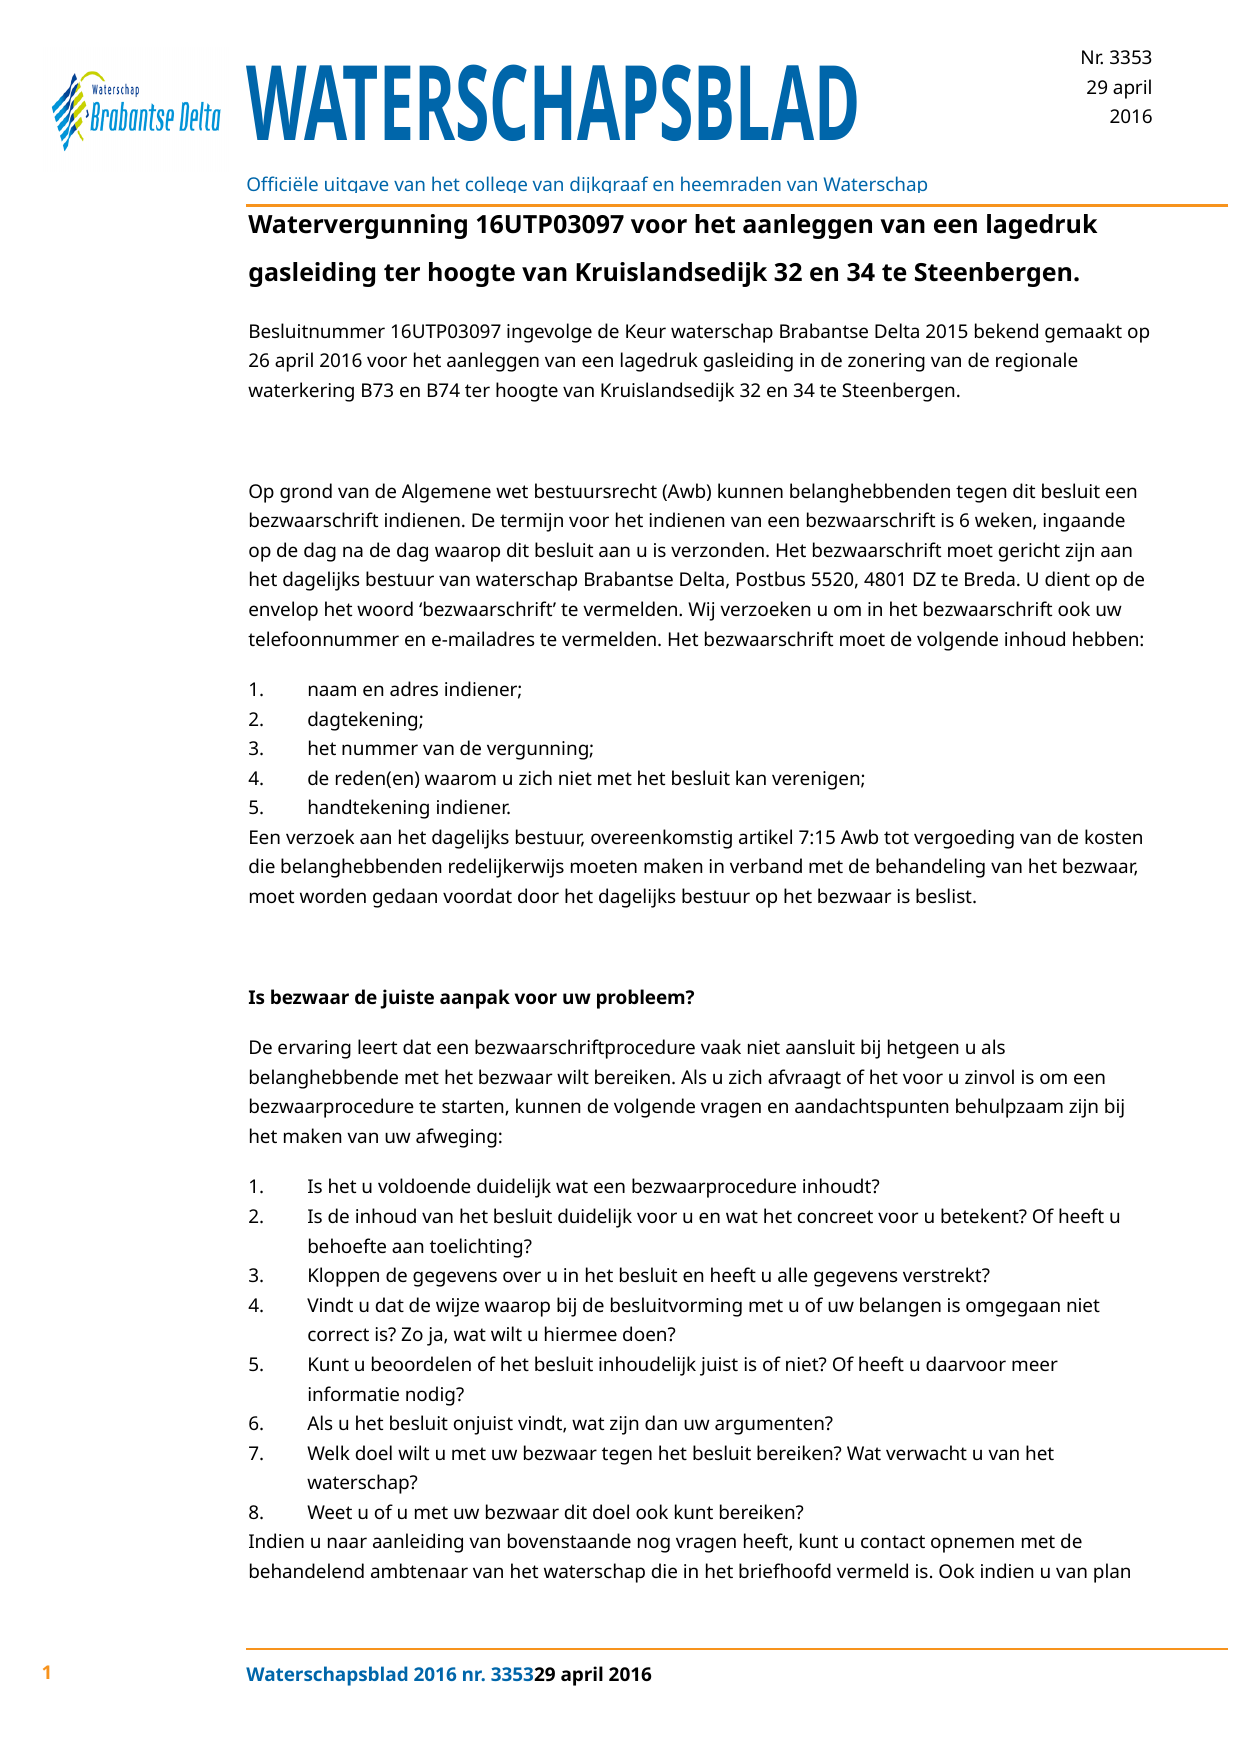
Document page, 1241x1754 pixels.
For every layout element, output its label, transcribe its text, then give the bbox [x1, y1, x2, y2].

list Vindt u dat de wijze waarop bij de besluitvorming met u of uw belangen is omgegaan niet correct is? Zo ja, wat wilt u hiermee doen? [248, 1292, 1152, 1347]
list naam en adres indiener; [248, 676, 1152, 702]
list Weet u of u met uw bezwaar dit doel ook kunt bereiken? [248, 1499, 1152, 1525]
text Op grond van de Algemene wet bestuursrecht (Awb) kunnen belanghebbenden tegen dit besluit een bezwaarschrift indienen. De termijn voor het indienen van een bezwaarschrift is 6 weken, ingaande op de dag na de dag waarop dit besluit aan u is verzonden. Het bezwaarschrift moet gericht zijn aan het dagelijks bestuur van waterschap Brabantse Delta, Postbus 5520, 4801 DZ te Breda. U dient op de envelop het woord ‘bezwaarschrift’ te vermelden. Wij verzoeken u om in het bezwaarschrift ook uw telefoonnummer en e‑mailadres te vermelden. Het bezwaarschrift moet de volgende inhoud hebben: [248, 478, 1152, 652]
text De ervaring leert dat een bezwaarschriftprocedure vaak niet aansluit bij hetgeen u als belanghebbende met het bezwaar wilt bereiken. Als u zich afvraagt of het voor u zinvol is om een bezwaarprocedure te starten, kunnen de volgende vragen en aandachtspunten behulpzaam zijn bij het maken van uw afweging: [248, 1034, 1152, 1149]
list Is de inhoud van het besluit duidelijk voor u en wat het concreet voor u betekent? Of heeft u behoefte aan toelichting? [248, 1203, 1152, 1259]
list Kunt u beoordelen of het besluit inhoudelijk juist is of niet? Of heeft u daarvoor meer informatie nodig? [248, 1351, 1152, 1407]
text Is bezwaar de juiste aanpak voor uw probleem? [248, 984, 1152, 1010]
text Indien u naar aanleiding van bovenstaande nog vragen heeft, kunt u contact opnemen met de behandelend ambtenaar van het waterschap die in het briefhoofd vermeld is. Ook indien u van plan [248, 1529, 1152, 1584]
list dagtekening; [248, 706, 1152, 732]
list het nummer van de vergunning; [248, 735, 1152, 761]
text Watervergunning 16UTP03097 voor het aanleggen van een lagedruk gasleiding ter hoogte van Kruislandsedijk 32 en 34 te Steenbergen. [248, 207, 1152, 288]
list Als u het besluit onjuist vindt, wat zijn dan uw argumenten? [248, 1410, 1152, 1436]
list Kloppen de gegevens over u in het besluit en heeft u alle gegevens verstrekt? [248, 1262, 1152, 1288]
text Een verzoek aan het dagelijks bestuur, overeenkomstig artikel 7:15 Awb tot vergoeding van de kosten die belanghebbenden redelijkerwijs moeten maken in verband met de behandeling van het bezwaar, moet worden gedaan voordat door het dagelijks bestuur op het bezwaar is beslist. [248, 824, 1152, 909]
list Is het u voldoende duidelijk wat een bezwaarprocedure inhoudt? [248, 1174, 1152, 1199]
list Welk doel wilt u met uw bezwaar tegen het besluit bereiken? Wat verwacht u van het waterschap? [248, 1440, 1152, 1495]
picture [41, 47, 231, 172]
list de reden(en) waarom u zich niet met het besluit kan verenigen; [248, 765, 1152, 791]
list handtekening indiener. [248, 794, 1152, 820]
text Besluitnummer 16UTP03097 ingevolge de Keur waterschap Brabantse Delta 2015 bekend gemaakt op 26 april 2016 voor het aanleggen van een lagedruk gasleiding in de zonering van de regionale waterkering B73 en B74 ter hoogte van Kruislandsedijk 32 en 34 te Steenbergen. [248, 318, 1152, 403]
